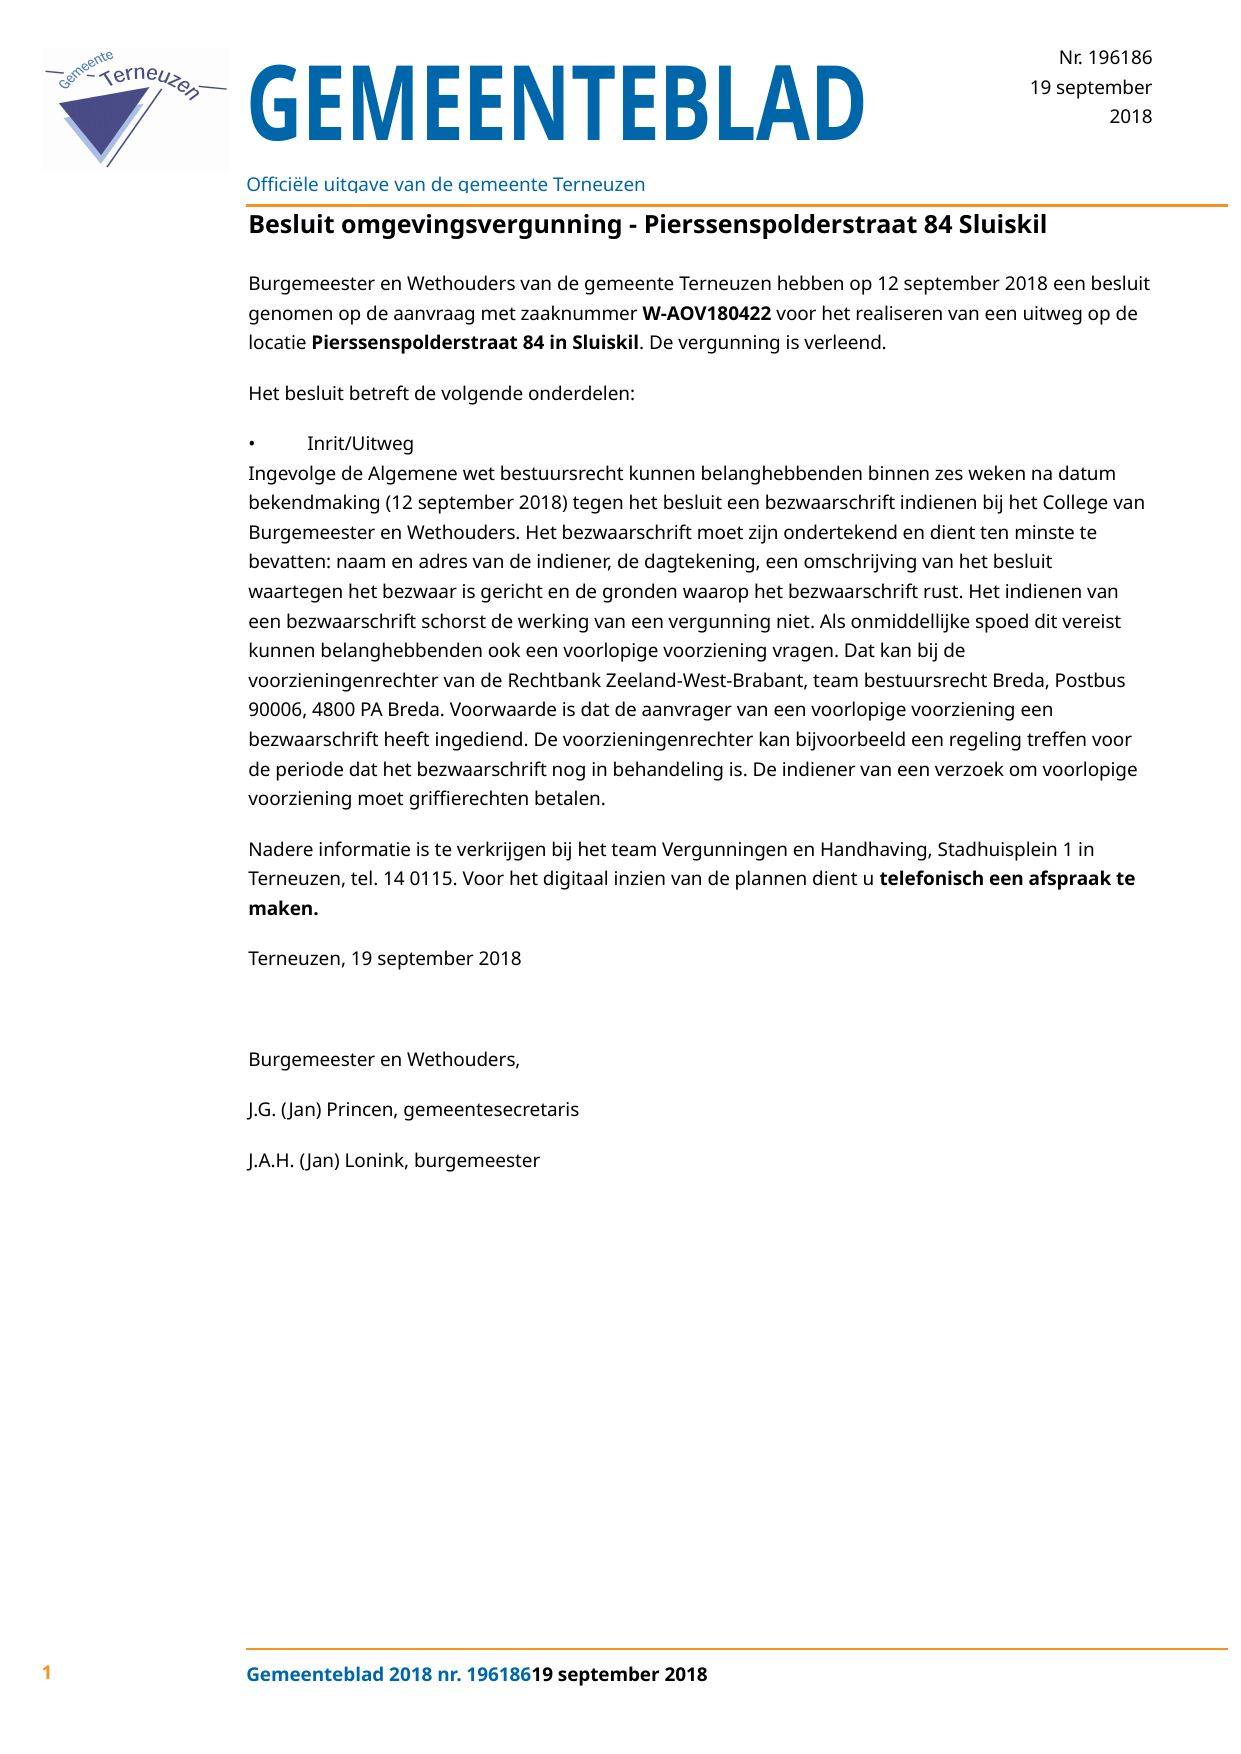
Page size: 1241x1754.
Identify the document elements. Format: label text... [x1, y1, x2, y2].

text Het besluit betreft de volgende onderdelen: [248, 380, 1152, 406]
list Inrit/Uitweg [248, 430, 1152, 456]
text Ingevolge de Algemene wet bestuursrecht kunnen belanghebbenden binnen zes weken na datum bekendmaking (12 september 2018) tegen het besluit een bezwaarschrift indienen bij het College van Burgemeester en Wethouders. Het bezwaarschrift moet zijn ondertekend en dient ten minste te bevatten: naam en adres van de indiener, de dagtekening, een omschrijving van het besluit waartegen het bezwaar is gericht en de gronden waarop het bezwaarschrift rust. Het indienen van een bezwaarschrift schorst de werking van een vergunning niet. Als onmiddellijke spoed dit vereist kunnen belanghebbenden ook een voorlopige voorziening vragen. Dat kan bij de voorzieningenrechter van de Rechtbank Zeeland-West-Brabant, team bestuursrecht Breda, Postbus 90006, 4800 PA Breda. Voorwaarde is dat de aanvrager van een voorlopige voorziening een bezwaarschrift heeft ingediend. De voorzieningenrechter kan bijvoorbeeld een regeling treffen voor de periode dat het bezwaarschrift nog in behandeling is. De indiener van een verzoek om voorlopige voorziening moet griffierechten betalen. [248, 460, 1152, 811]
text J.A.H. (Jan) Lonink, burgemeester [248, 1147, 1152, 1173]
picture [41, 47, 231, 172]
text Besluit omgevingsvergunning - Pierssenspolderstraat 84 Sluiskil [248, 207, 1152, 241]
text Burgemeester en Wethouders, [248, 1046, 1152, 1072]
text Nadere informatie is te verkrijgen bij het team Vergunningen en Handhaving, Stadhuisplein 1 in Terneuzen, tel. 14 0115. Voor het digitaal inzien van de plannen dient u telefonisch een afspraak te maken. [248, 836, 1152, 921]
text Terneuzen, 19 september 2018 [248, 945, 1152, 971]
text Burgemeester en Wethouders van de gemeente Terneuzen hebben op 12 september 2018 een besluit genomen op de aanvraag met zaaknummer W-AOV180422 voor het realiseren van een uitweg op de locatie Pierssenspolderstraat 84 in Sluiskil. De vergunning is verleend. [248, 270, 1152, 355]
text J.G. (Jan) Princen, gemeentesecretaris [248, 1097, 1152, 1122]
